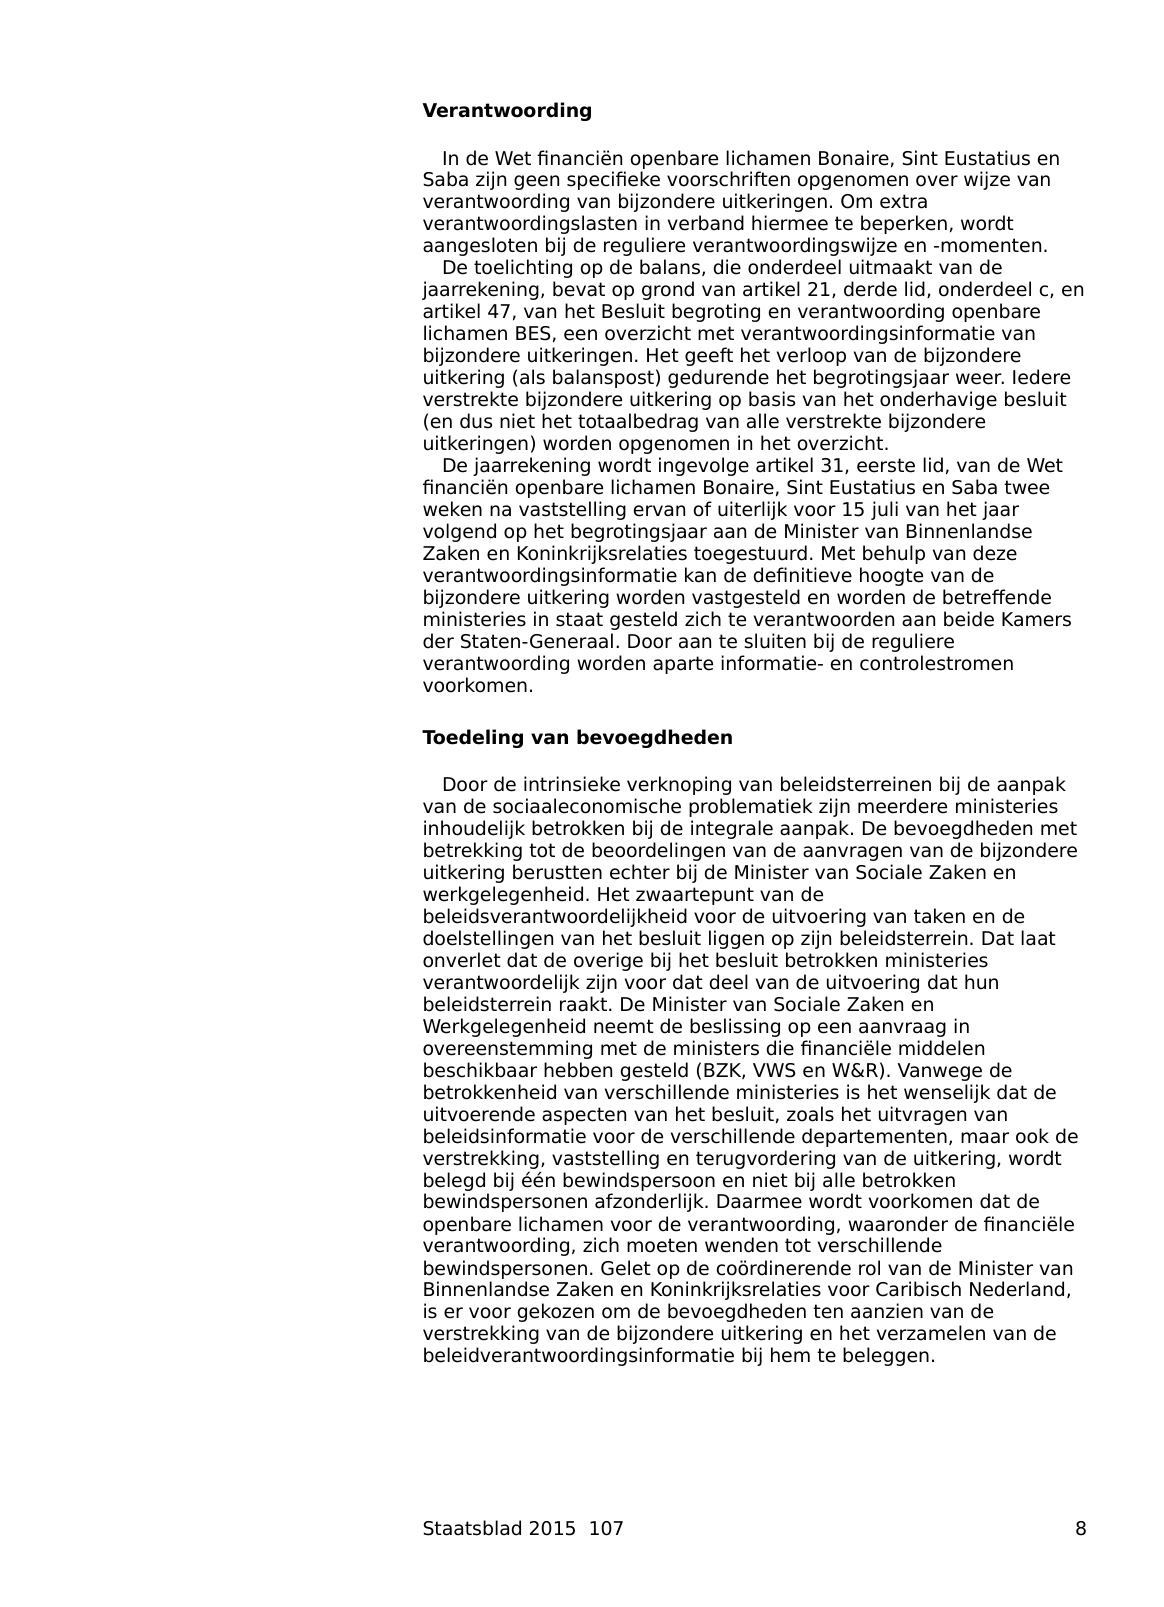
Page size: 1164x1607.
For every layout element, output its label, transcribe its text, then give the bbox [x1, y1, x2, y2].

subtitle Toedeling van bevoegdheden [422, 727, 1087, 749]
subtitle Verantwoording [422, 100, 1087, 122]
text De toelichting op de balans, die onderdeel uitmaakt van de jaarrekening, bevat op grond van artikel 21, derde lid, onderdeel c, en artikel 47, van het Besluit begroting en verantwoording openbare lichamen BES, een overzicht met verantwoordingsinformatie van bijzondere uitkeringen. Het geeft het verloop van de bijzondere uitkering (als balanspost) gedurende het begrotingsjaar weer. Iedere verstrekte bijzondere uitkering op basis van het onderhavige besluit (en dus niet het totaalbedrag van alle verstrekte bijzondere uitkeringen) worden opgenomen in het overzicht. [422, 257, 1087, 455]
text De jaarrekening wordt ingevolge artikel 31, eerste lid, van de Wet financiën openbare lichamen Bonaire, Sint Eustatius en Saba twee weken na vaststelling ervan of uiterlijk voor 15 juli van het jaar volgend op het begrotingsjaar aan de Minister van Binnenlandse Zaken en Koninkrijksrelaties toegestuurd. Met behulp van deze verantwoordingsinformatie kan de definitieve hoogte van de bijzondere uitkering worden vastgesteld en worden de betreffende ministeries in staat gesteld zich te verantwoorden aan beide Kamers der Staten-Generaal. Door aan te sluiten bij de reguliere verantwoording worden aparte informatie- en controlestromen voorkomen. [422, 455, 1087, 697]
text In de Wet financiën openbare lichamen Bonaire, Sint Eustatius en Saba zijn geen specifieke voorschriften opgenomen over wijze van verantwoording van bijzondere uitkeringen. Om extra verantwoordingslasten in verband hiermee te beperken, wordt aangesloten bij de reguliere verantwoordingswijze en -momenten. [422, 147, 1087, 257]
text Door de intrinsieke verknoping van beleidsterreinen bij de aanpak van de sociaaleconomische problematiek zijn meerdere ministeries inhoudelijk betrokken bij de integrale aanpak. De bevoegdheden met betrekking tot de beoordelingen van de aanvragen van de bijzondere uitkering berustten echter bij de Minister van Sociale Zaken en werkgelegenheid. Het zwaartepunt van de beleidsverantwoordelijkheid voor de uitvoering van taken en de doelstellingen van het besluit liggen op zijn beleidsterrein. Dat laat onverlet dat de overige bij het besluit betrokken ministeries verantwoordelijk zijn voor dat deel van de uitvoering dat hun beleidsterrein raakt. De Minister van Sociale Zaken en Werkgelegenheid neemt de beslissing op een aanvraag in overeenstemming met de ministers die financiële middelen beschikbaar hebben gesteld (BZK, VWS en W&R). Vanwege de betrokkenheid van verschillende ministeries is het wenselijk dat de uitvoerende aspecten van het besluit, zoals het uitvragen van beleidsinformatie voor de verschillende departementen, maar ook de verstrekking, vaststelling en terugvordering van de uitkering, wordt belegd bij één bewindspersoon en niet bij alle betrokken bewindspersonen afzonderlijk. Daarmee wordt voorkomen dat de openbare lichamen voor de verantwoording, waaronder de financiële verantwoording, zich moeten wenden tot verschillende bewindspersonen. Gelet op de coördinerende rol van de Minister van Binnenlandse Zaken en Koninkrijksrelaties voor Caribisch Nederland, is er voor gekozen om de bevoegdheden ten aanzien van de verstrekking van de bijzondere uitkering en het verzamelen van de beleidverantwoordingsinformatie bij hem te beleggen. [422, 774, 1087, 1367]
